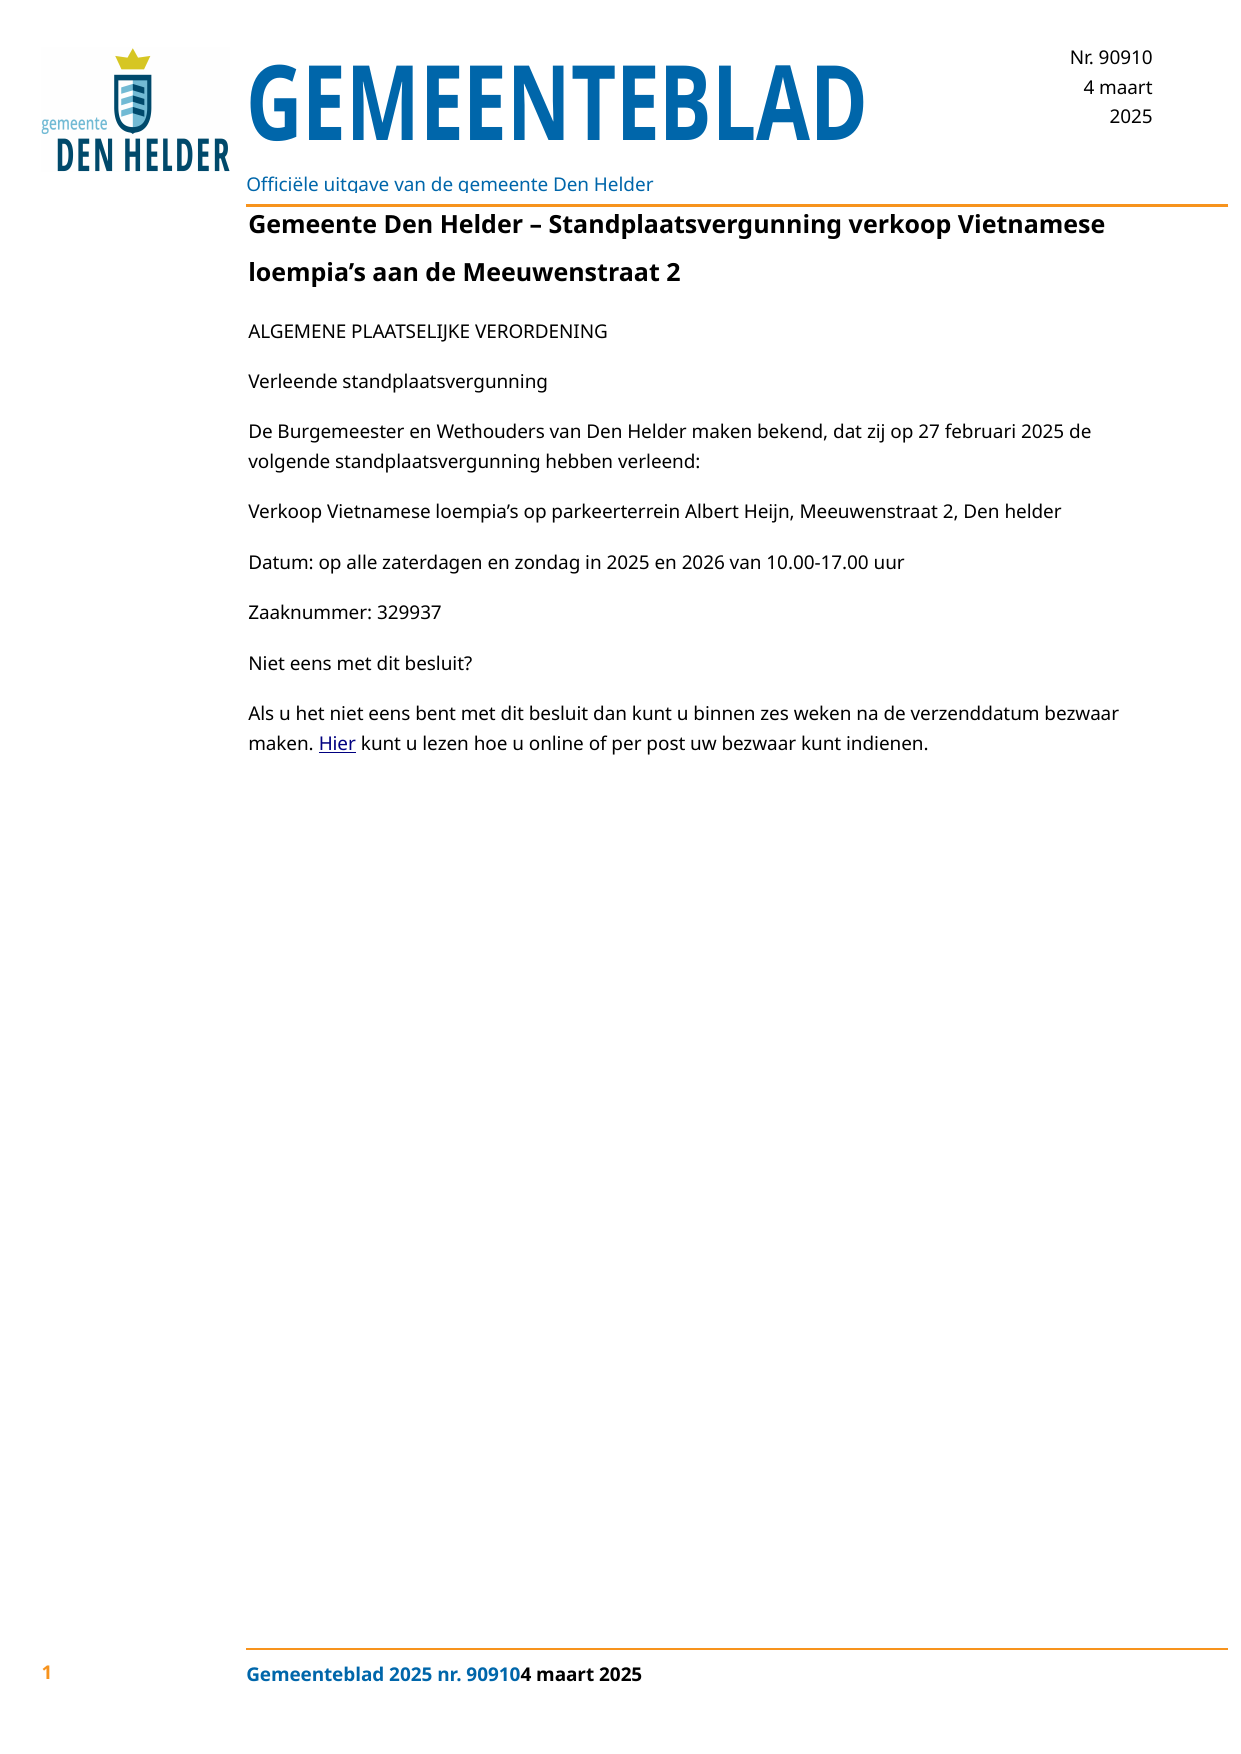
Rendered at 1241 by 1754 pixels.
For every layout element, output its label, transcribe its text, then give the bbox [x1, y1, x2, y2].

picture [100, 154, 106, 172]
picture [182, 144, 187, 165]
text De Burgemeester en Wethouders van Den Helder maken bekend, dat zij op 27 februari 2025 de volgende standplaatsvergunning hebben verleend: [248, 419, 1152, 474]
text Datum: op alle zaterdagen en zondag in 2025 en 2026 van 10.00-17.00 uur [248, 549, 1152, 575]
picture [130, 157, 135, 172]
text Niet eens met dit besluit? [248, 650, 1152, 676]
picture [41, 47, 231, 172]
text Als u het niet eens bent met dit besluit dan kunt u binnen zes weken na de verzenddatum bezwaar maken. Hier kunt u lezen hoe u online of per post uw bezwaar kunt indienen. [248, 700, 1152, 756]
picture [220, 160, 224, 172]
text Zaaknummer: 329937 [248, 599, 1152, 625]
picture [63, 144, 68, 165]
text Verkoop Vietnamese loempia’s op parkeerterrein Albert Heijn, Meeuwenstraat 2, Den helder [248, 499, 1152, 524]
text ALGEMENE PLAATSELIJKE VERORDENING [248, 318, 1152, 344]
text Verleende standplaatsvergunning [248, 368, 1152, 394]
text Gemeente Den Helder – Standplaatsvergunning verkoop Vietnamese loempia’s aan de Meeuwenstraat 2 [248, 207, 1152, 288]
